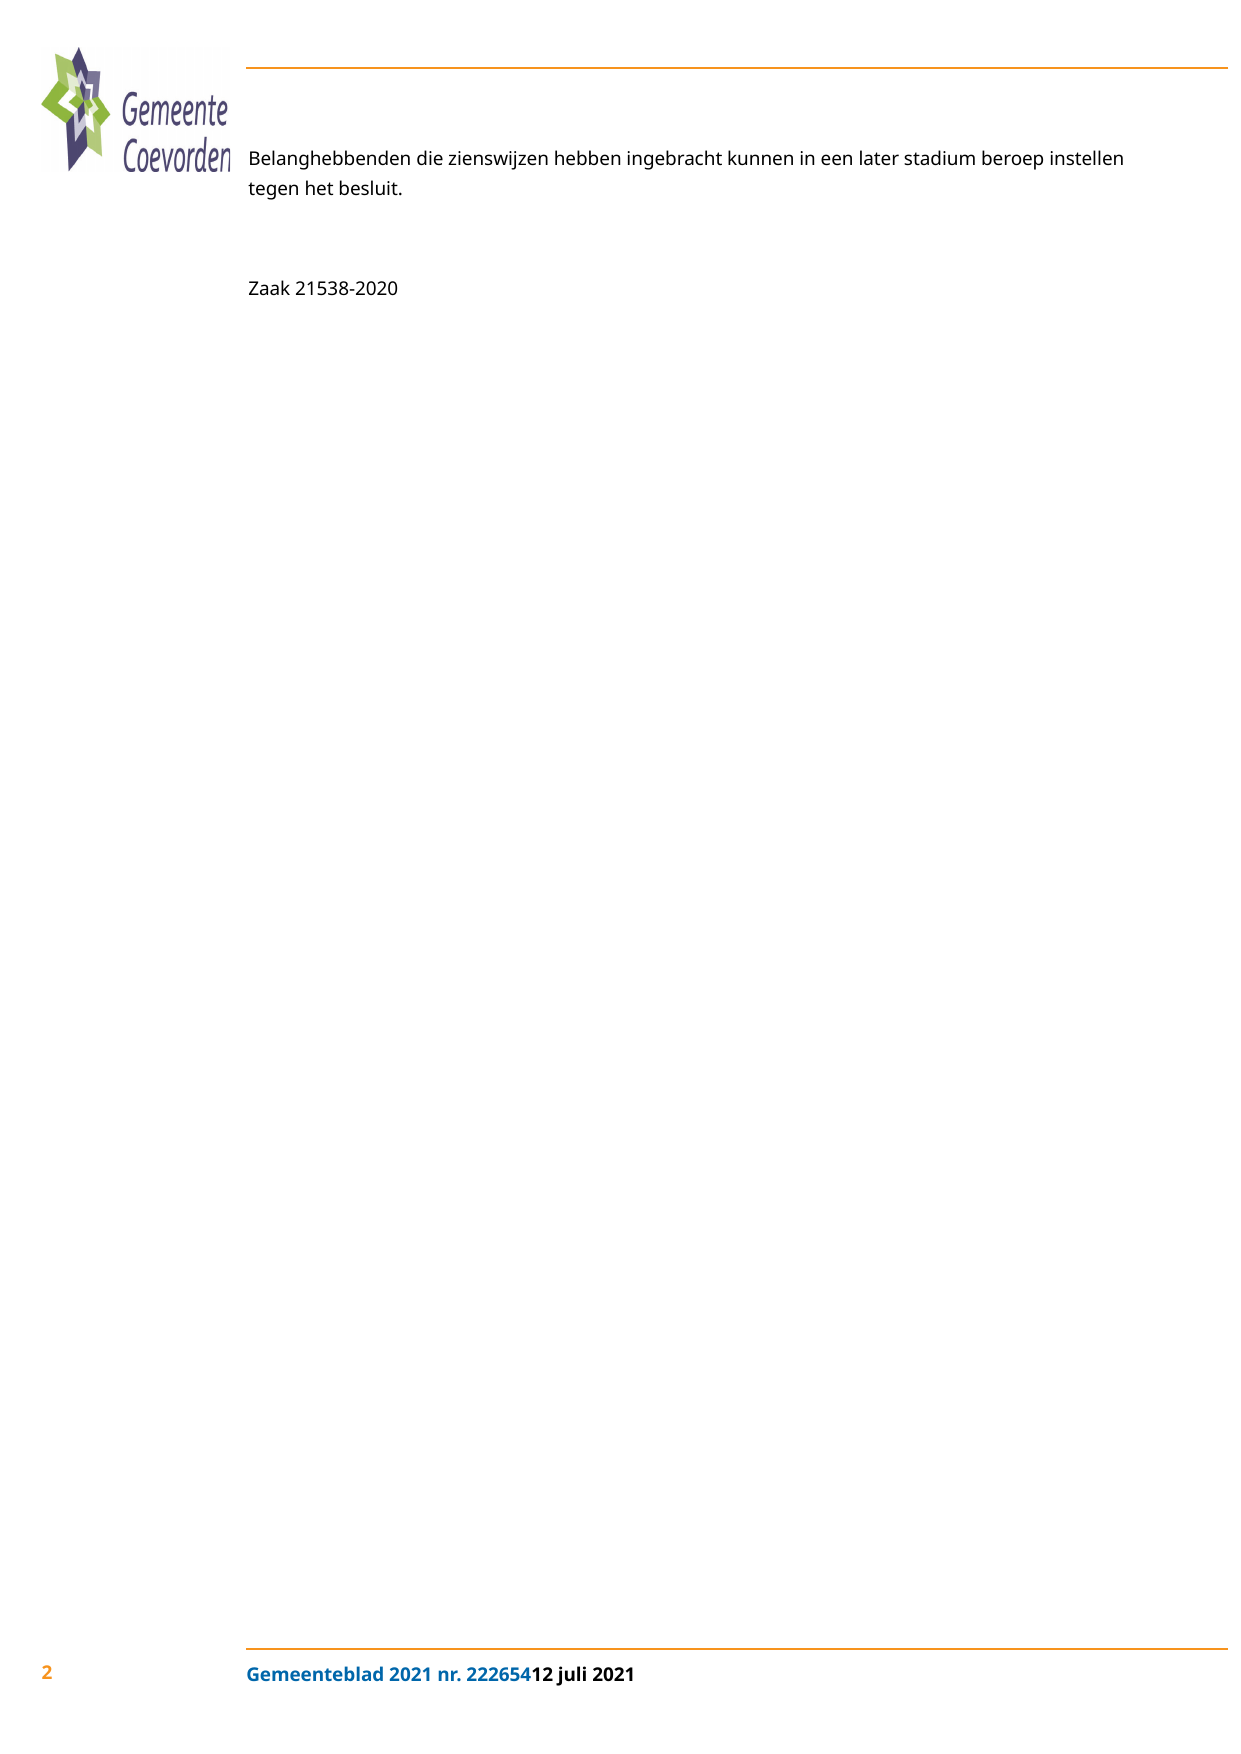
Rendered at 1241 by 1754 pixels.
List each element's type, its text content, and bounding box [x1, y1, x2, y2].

text Zaak 21538-2020 [248, 276, 1152, 301]
text Belanghebbenden die zienswijzen hebben ingebracht kunnen in een later stadium beroep instellen tegen het besluit. [248, 145, 1152, 201]
picture [41, 47, 231, 172]
